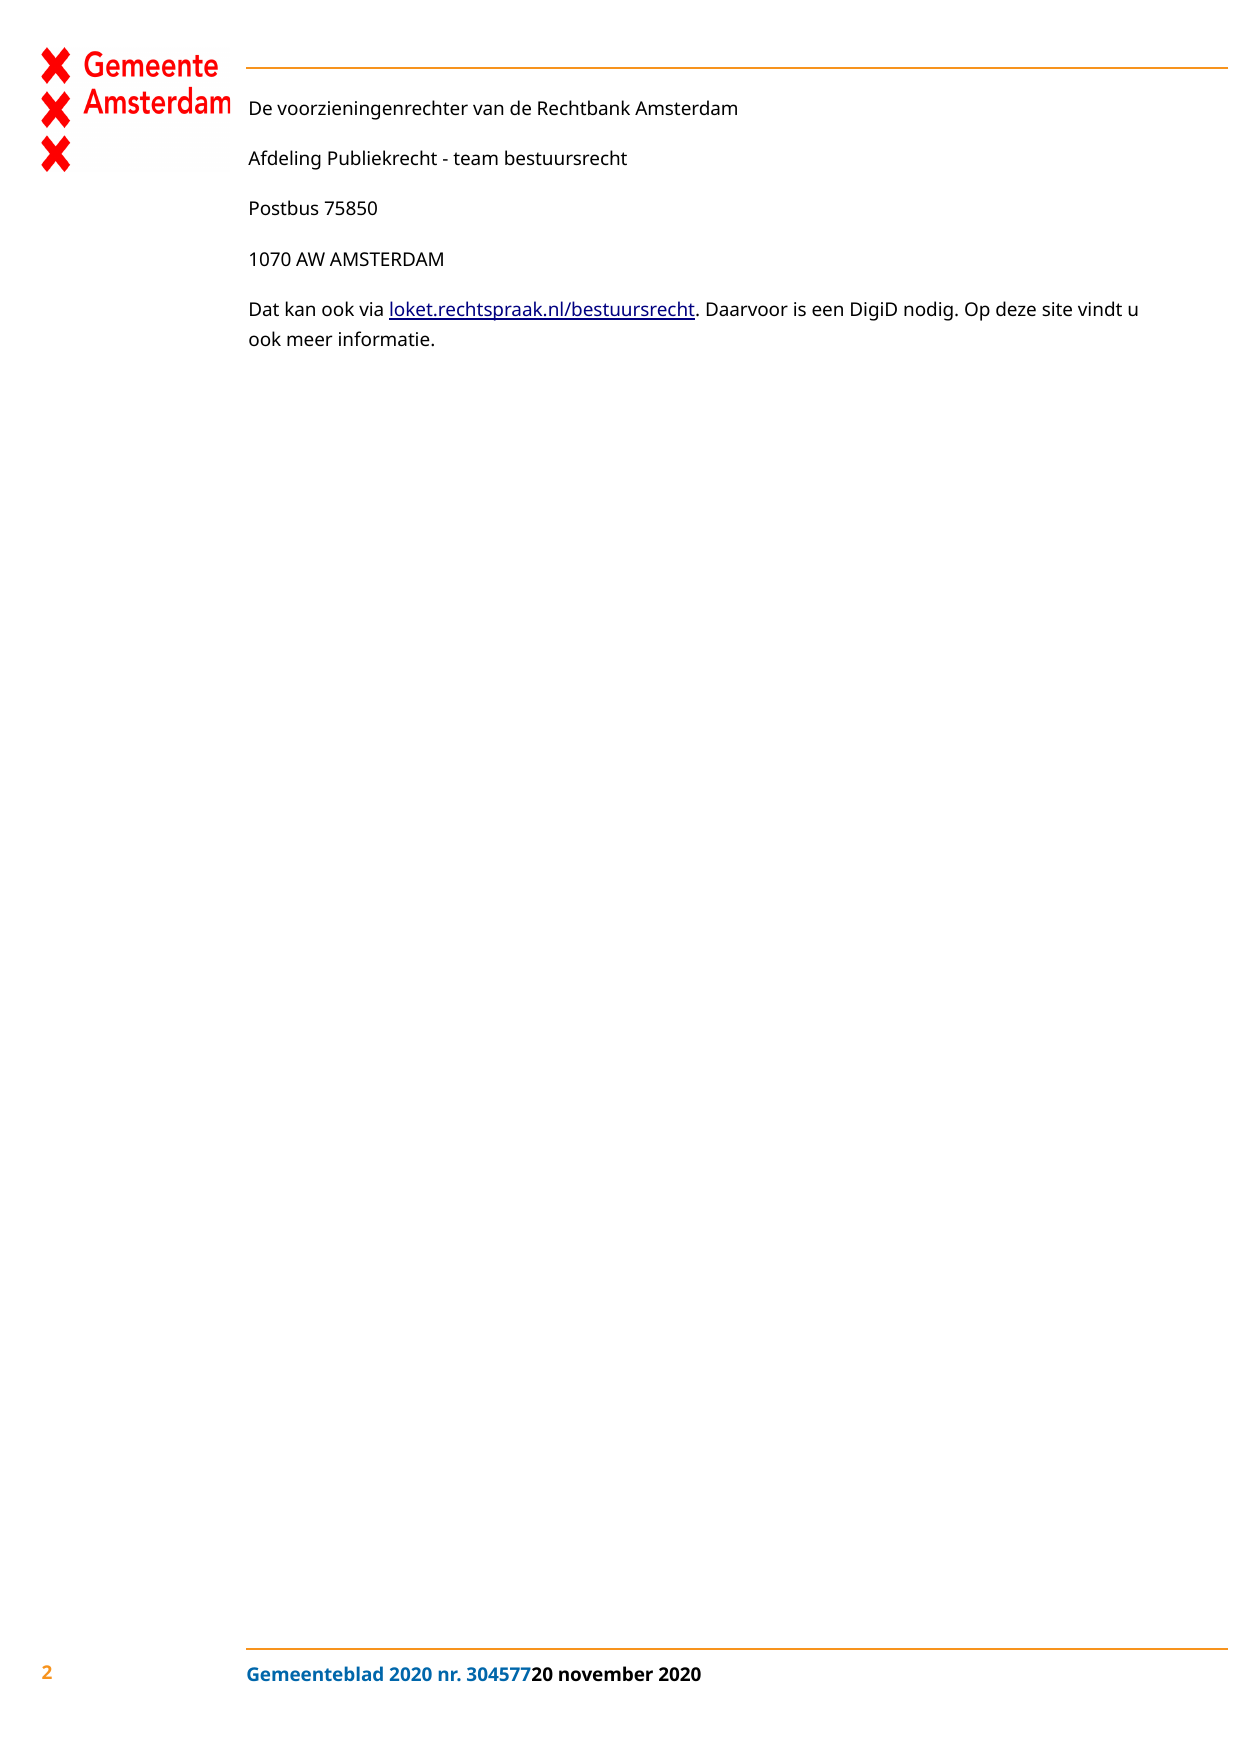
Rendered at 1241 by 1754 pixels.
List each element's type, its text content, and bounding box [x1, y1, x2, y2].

text De voorzieningenrechter van de Rechtbank Amsterdam [248, 95, 1152, 121]
text Dat kan ook via loket.rechtspraak.nl/bestuursrecht. Daarvoor is een DigiD nodig. Op deze site vindt u ook meer informatie. [248, 296, 1152, 352]
text 1070 AW AMSTERDAM [248, 246, 1152, 272]
picture [41, 47, 231, 172]
text Afdeling Publiekrecht - team bestuursrecht [248, 145, 1152, 171]
text Postbus 75850 [248, 196, 1152, 221]
